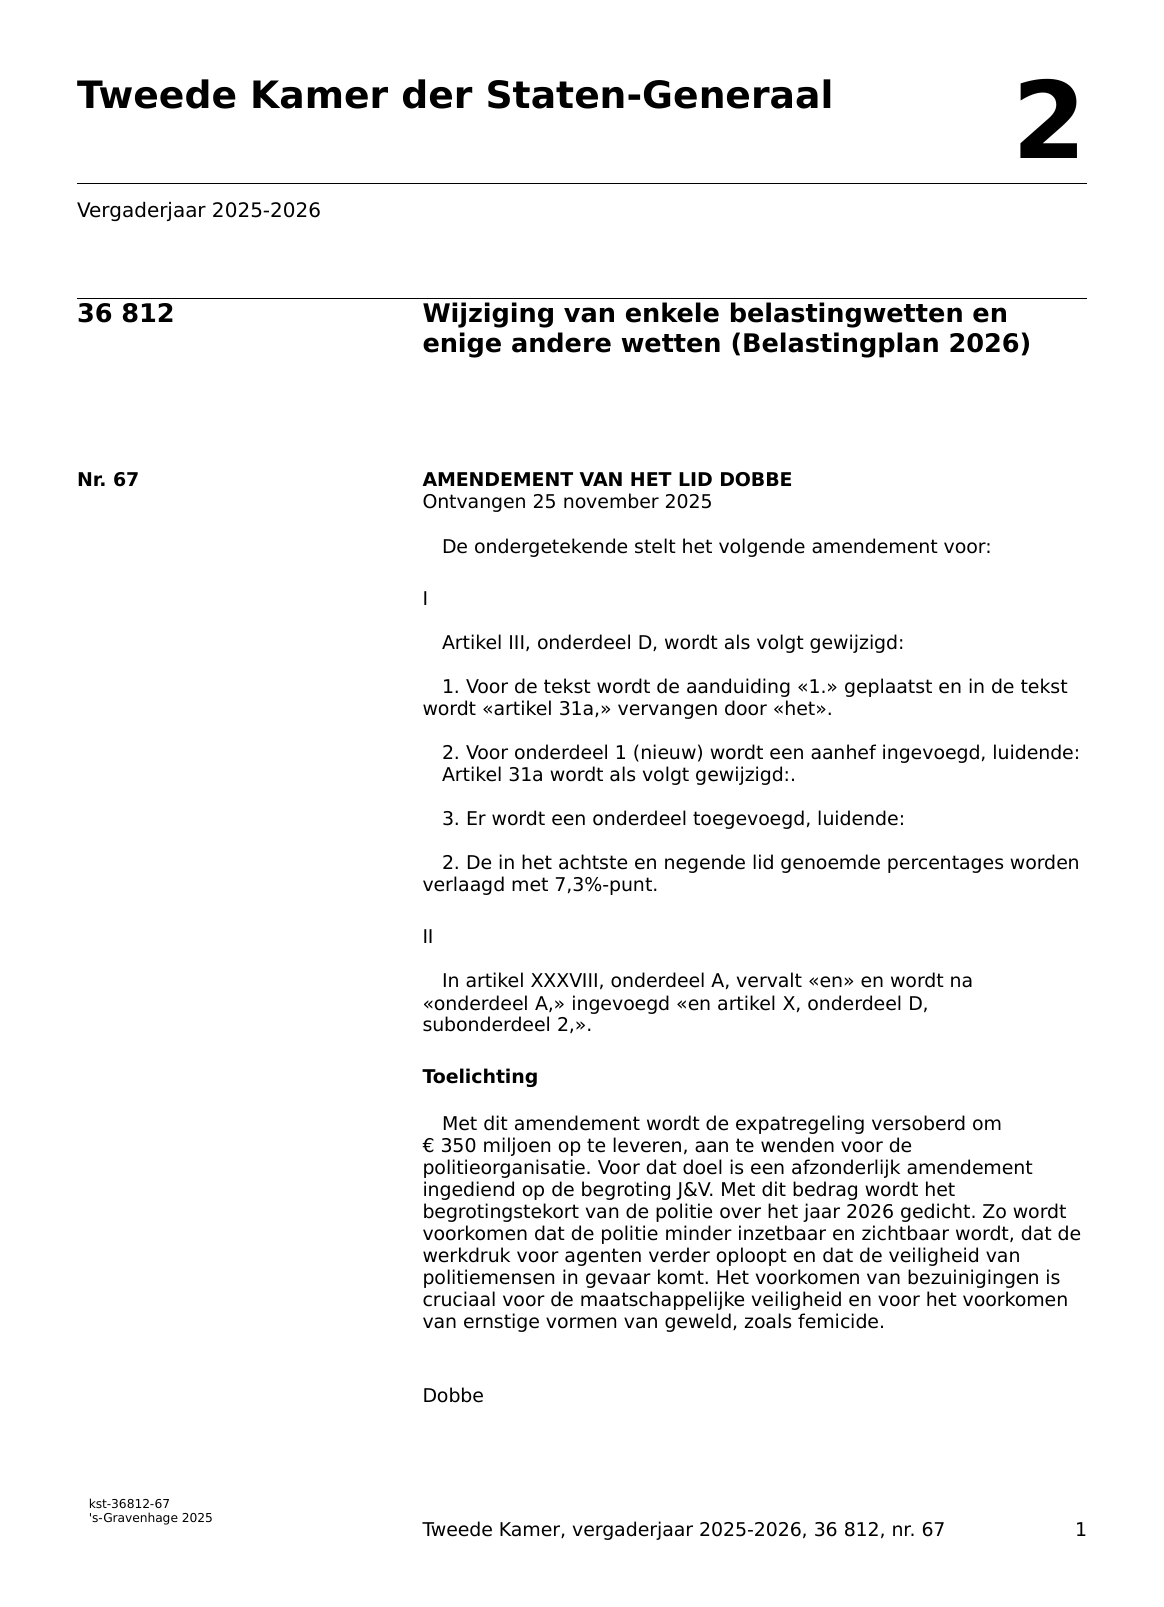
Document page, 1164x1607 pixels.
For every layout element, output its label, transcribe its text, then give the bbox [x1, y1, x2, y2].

subtitle II [422, 926, 1087, 948]
subtitle 36 812 Wijziging van enkele belastingwetten en enige andere wetten (Belastingplan 2026) [77, 299, 1087, 358]
table_header 2 [886, 59, 1087, 183]
text Ontvangen 25 november 2025 [422, 491, 1087, 513]
text Artikel 31a wordt als volgt gewijzigd:. [422, 764, 1087, 786]
text 2. De in het achtste en negende lid genoemde percentages worden verlaagd met 7,3%-punt. [422, 852, 1087, 896]
table_cell Vergaderjaar 2025-2026 [77, 184, 1087, 298]
text In artikel XXXVIII, onderdeel A, vervalt «en» en wordt na «onderdeel A,» ingevoegd «en artikel X, onderdeel D, subonderdeel 2,». [422, 970, 1087, 1036]
text 3. Er wordt een onderdeel toegevoegd, luidende: [422, 808, 1087, 830]
subtitle I [422, 587, 1087, 609]
text Dobbe [422, 1363, 1087, 1407]
subtitle Nr. 67 AMENDEMENT VAN HET LID DOBBE [77, 469, 1087, 491]
text 's-Gravenhage 2025 [88, 1511, 323, 1525]
text 1. Voor de tekst wordt de aanduiding «1.» geplaatst en in de tekst wordt «artikel 31a,» vervangen door «het». [422, 676, 1087, 720]
text kst-36812-67 [88, 1497, 323, 1511]
text De ondergetekende stelt het volgende amendement voor: [422, 536, 1087, 557]
text Artikel III, onderdeel D, wordt als volgt gewijzigd: [422, 632, 1087, 654]
text Met dit amendement wordt de expatregeling versoberd om € 350 miljoen op te leveren, aan te wenden voor de politieorganisatie. Voor dat doel is een afzonderlijk amendement ingediend op de begroting J&V. Met dit bedrag wordt het begrotingstekort van de politie over het jaar 2026 gedicht. Zo wordt voorkomen dat de politie minder inzetbaar en zichtbaar wordt, dat de werkdruk voor agenten verder oploopt en dat de veiligheid van politiemensen in gevaar komt. Het voorkomen van bezuinigingen is cruciaal voor de maatschappelijke veiligheid en voor het voorkomen van ernstige vormen van geweld, zoals femicide. [422, 1113, 1087, 1333]
subtitle Toelichting [422, 1066, 1087, 1088]
text 2. Voor onderdeel 1 (nieuw) wordt een aanhef ingevoegd, luidende: [422, 742, 1087, 764]
table_header Tweede Kamer der Staten-Generaal [77, 59, 886, 183]
